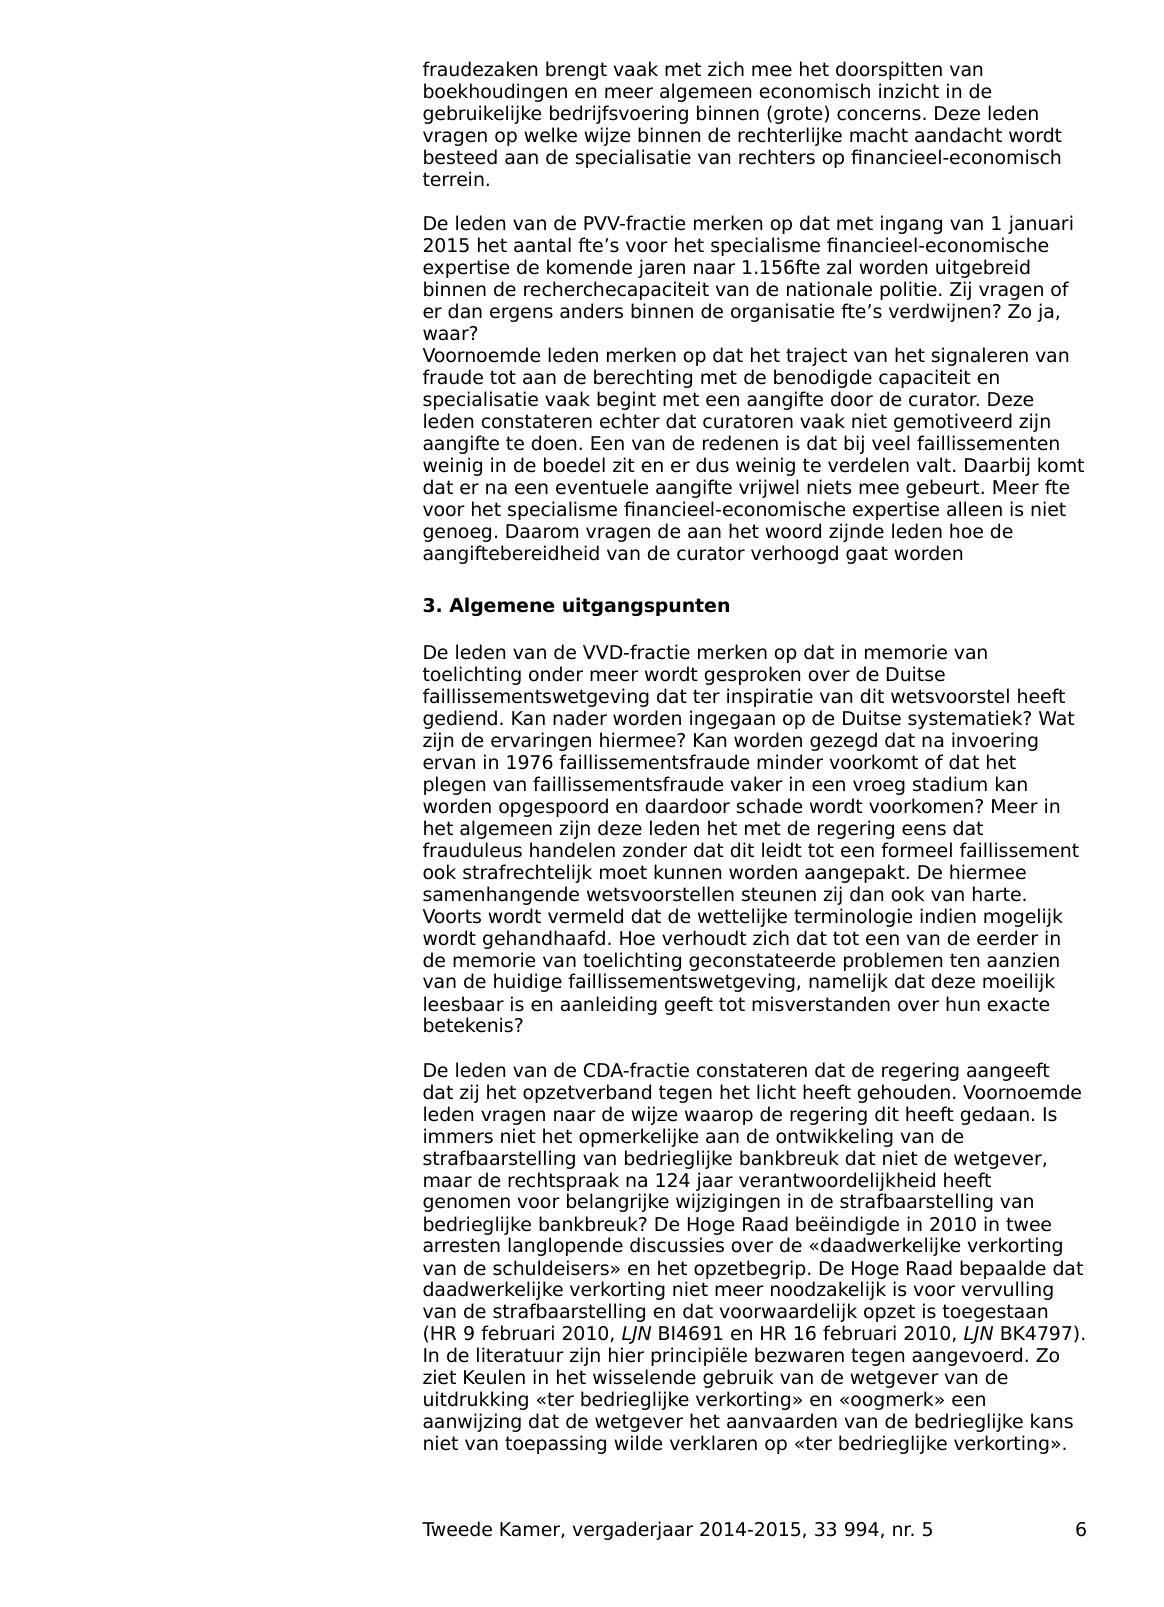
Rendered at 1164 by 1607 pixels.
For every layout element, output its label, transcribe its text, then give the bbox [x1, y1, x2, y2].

text De leden van de CDA-fractie constateren dat de regering aangeeft dat zij het opzetverband tegen het licht heeft gehouden. Voornoemde leden vragen naar de wijze waarop de regering dit heeft gedaan. Is immers niet het opmerkelijke aan de ontwikkeling van de strafbaarstelling van bedrieglijke bankbreuk dat niet de wetgever, maar de rechtspraak na 124 jaar verantwoordelijkheid heeft genomen voor belangrijke wijzigingen in de strafbaarstelling van bedrieglijke bankbreuk? De Hoge Raad beëindigde in 2010 in twee arresten langlopende discussies over de «daadwerkelijke verkorting van de schuldeisers» en het opzetbegrip. De Hoge Raad bepaalde dat daadwerkelijke verkorting niet meer noodzakelijk is voor vervulling van de strafbaarstelling en dat voorwaardelijk opzet is toegestaan (HR 9 februari 2010, LJN BI4691 en HR 16 februari 2010, LJN BK4797). In de literatuur zijn hier principiële bezwaren tegen aangevoerd. Zo ziet Keulen in het wisselende gebruik van de wetgever van de uitdrukking «ter bedrieglijke verkorting» en «oogmerk» een aanwijzing dat de wetgever het aanvaarden van de bedrieglijke kans niet van toepassing wilde verklaren op «ter bedrieglijke verkorting». [422, 1059, 1087, 1455]
text fraudezaken brengt vaak met zich mee het doorspitten van boekhoudingen en meer algemeen economisch inzicht in de gebruikelijke bedrijfsvoering binnen (grote) concerns. Deze leden vragen op welke wijze binnen de rechterlijke macht aandacht wordt besteed aan de specialisatie van rechters op financieel-economisch terrein. [422, 59, 1087, 191]
text De leden van de PVV-fractie merken op dat met ingang van 1 januari 2015 het aantal fte’s voor het specialisme financieel-economische expertise de komende jaren naar 1.156fte zal worden uitgebreid binnen de recherchecapaciteit van de nationale politie. Zij vragen of er dan ergens anders binnen de organisatie fte’s verdwijnen? Zo ja, waar? [422, 213, 1087, 345]
subtitle 3. Algemene uitgangspunten [422, 595, 1087, 617]
text De leden van de VVD-fractie merken op dat in memorie van toelichting onder meer wordt gesproken over de Duitse faillissementswetgeving dat ter inspiratie van dit wetsvoorstel heeft gediend. Kan nader worden ingegaan op de Duitse systematiek? Wat zijn de ervaringen hiermee? Kan worden gezegd dat na invoering ervan in 1976 faillissementsfraude minder voorkomt of dat het plegen van faillissementsfraude vaker in een vroeg stadium kan worden opgespoord en daardoor schade wordt voorkomen? Meer in het algemeen zijn deze leden het met de regering eens dat frauduleus handelen zonder dat dit leidt tot een formeel faillissement ook strafrechtelijk moet kunnen worden aangepakt. De hiermee samenhangende wetsvoorstellen steunen zij dan ook van harte. Voorts wordt vermeld dat de wettelijke terminologie indien mogelijk wordt gehandhaafd. Hoe verhoudt zich dat tot een van de eerder in de memorie van toelichting geconstateerde problemen ten aanzien van de huidige faillissementswetgeving, namelijk dat deze moeilijk leesbaar is en aanleiding geeft tot misverstanden over hun exacte betekenis? [422, 642, 1087, 1037]
text Voornoemde leden merken op dat het traject van het signaleren van fraude tot aan de berechting met de benodigde capaciteit en specialisatie vaak begint met een aangifte door de curator. Deze leden constateren echter dat curatoren vaak niet gemotiveerd zijn aangifte te doen. Een van de redenen is dat bij veel faillissementen weinig in de boedel zit en er dus weinig te verdelen valt. Daarbij komt dat er na een eventuele aangifte vrijwel niets mee gebeurt. Meer fte voor het specialisme financieel-economische expertise alleen is niet genoeg. Daarom vragen de aan het woord zijnde leden hoe de aangiftebereidheid van de curator verhoogd gaat worden [422, 345, 1087, 565]
